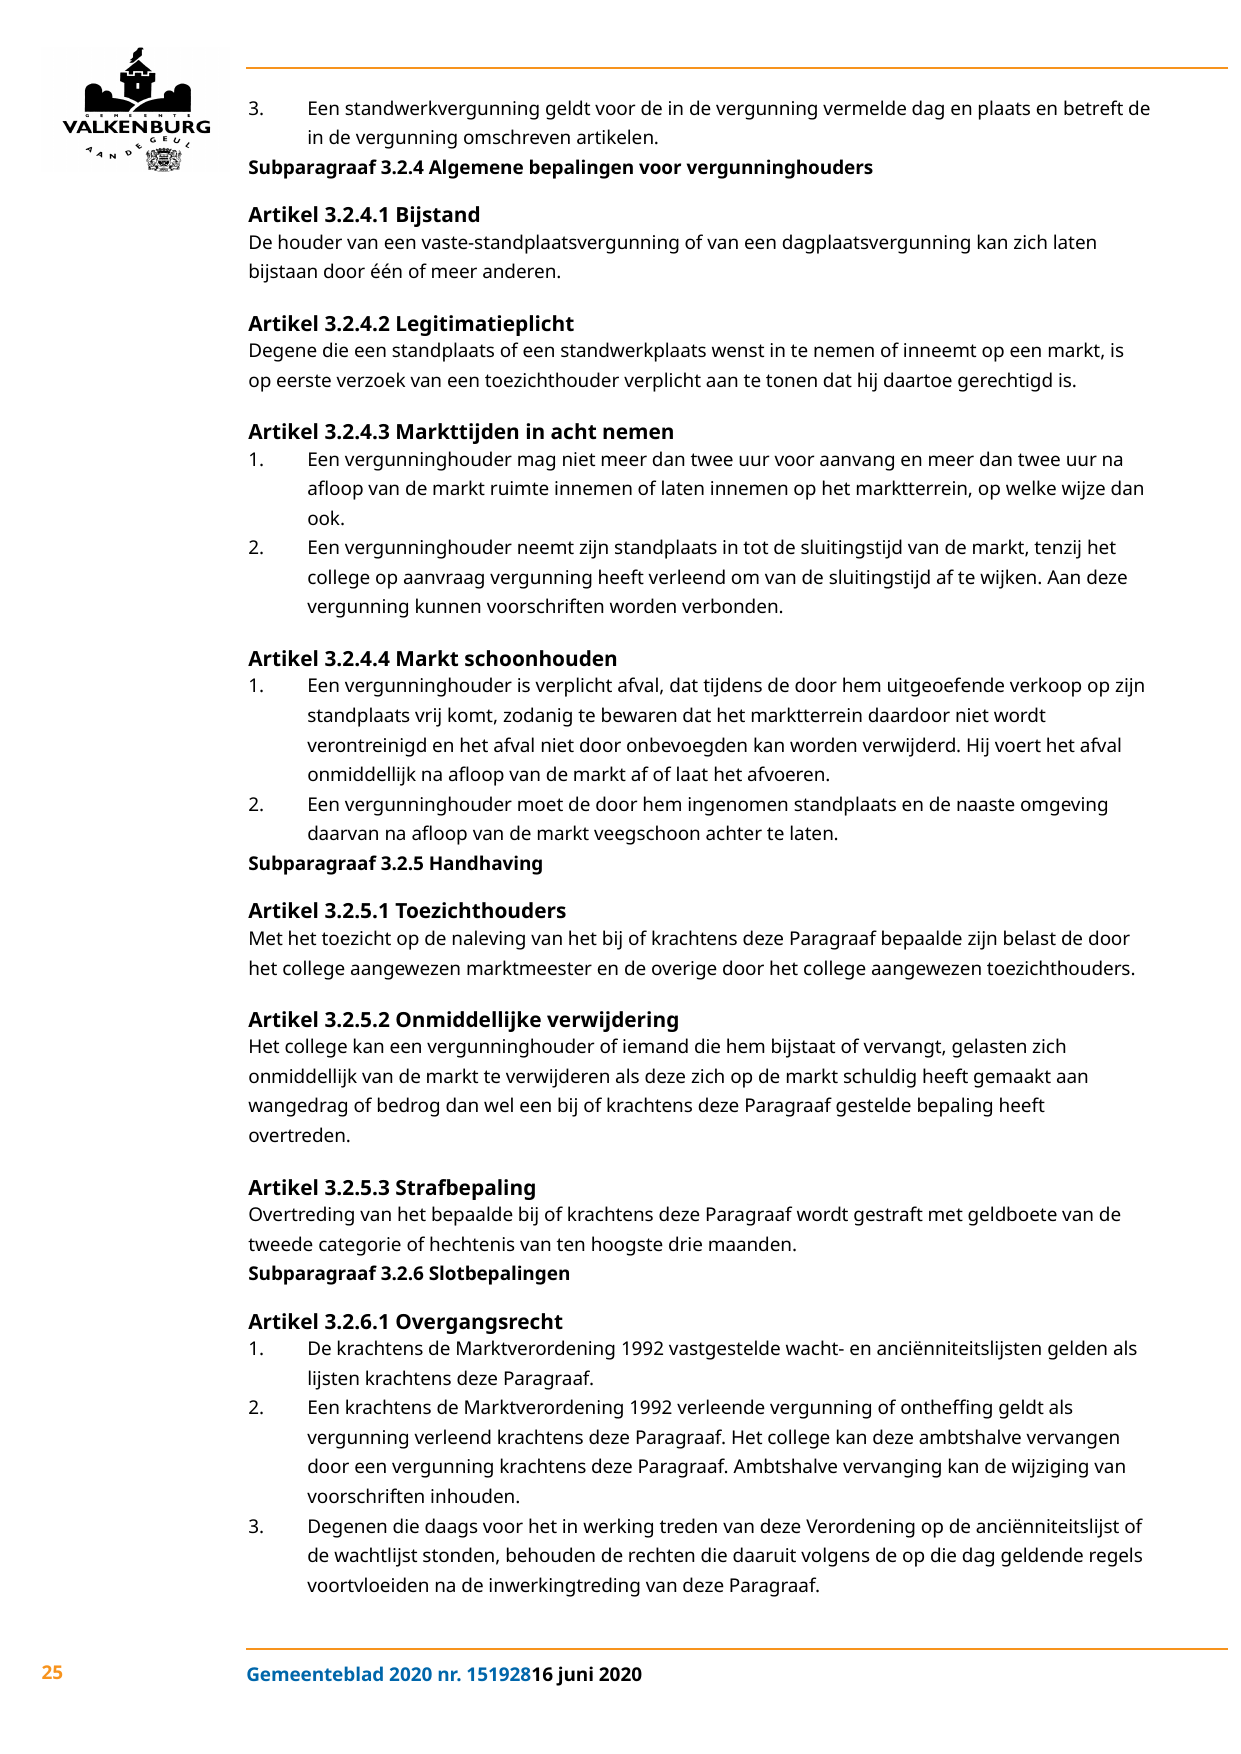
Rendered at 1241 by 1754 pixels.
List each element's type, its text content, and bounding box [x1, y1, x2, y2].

text Met het toezicht op de naleving van het bij of krachtens deze Paragraaf bepaalde zijn belast de door het college aangewezen marktmeester en de overige door het college aangewezen toezichthouders. [248, 925, 1152, 980]
text Degene die een standplaats of een standwerkplaats wenst in te nemen of inneemt op een markt, is op eerste verzoek van een toezichthouder verplicht aan te tonen dat hij daartoe gerechtigd is. [248, 337, 1152, 393]
text Artikel 3.2.4.2 Legitimatieplicht [248, 309, 1152, 337]
text Subparagraaf 3.2.6 Slotbepalingen [248, 1260, 1152, 1286]
text Artikel 3.2.4.4 Markt schoonhouden [248, 644, 1152, 673]
text Artikel 3.2.6.1 Overgangsrecht [248, 1307, 1152, 1335]
list Een vergunninghouder moet de door hem ingenomen standplaats en de naaste omgeving daarvan na afloop van de markt veegschoon achter te laten. [248, 791, 1152, 846]
text Artikel 3.2.4.3 Markttijden in acht nemen [248, 417, 1152, 446]
text Artikel 3.2.5.2 Onmiddellijke verwijdering [248, 1005, 1152, 1033]
text Artikel 3.2.5.3 Strafbepaling [248, 1173, 1152, 1201]
text Artikel 3.2.4.1 Bijstand [248, 201, 1152, 229]
text Het college kan een vergunninghouder of iemand die hem bijstaat of vervangt, gelasten zich onmiddellijk van de markt te verwijderen als deze zich op de markt schuldig heeft gemaakt aan wangedrag of bedrog dan wel een bij of krachtens deze Paragraaf gestelde bepaling heeft overtreden. [248, 1033, 1152, 1148]
text Subparagraaf 3.2.5 Handhaving [248, 850, 1152, 876]
text De houder van een vaste-standplaatsvergunning of van een dagplaatsvergunning kan zich laten bijstaan door één of meer anderen. [248, 229, 1152, 284]
picture [41, 47, 231, 172]
list Een vergunninghouder is verplicht afval, dat tijdens de door hem uitgeoefende verkoop op zijn standplaats vrij komt, zodanig te bewaren dat het marktterrein daardoor niet wordt verontreinigd en het afval niet door onbevoegden kan worden verwijderd. Hij voert het afval onmiddellijk na afloop van de markt af of laat het afvoeren. [248, 673, 1152, 787]
text Overtreding van het bepaalde bij of krachtens deze Paragraaf wordt gestraft met geldboete van de tweede categorie of hechtenis van ten hoogste drie maanden. [248, 1201, 1152, 1256]
list De krachtens de Marktverordening 1992 vastgestelde wacht- en anciënniteitslijsten gelden als lijsten krachtens deze Paragraaf. [248, 1335, 1152, 1391]
text Artikel 3.2.5.1 Toezichthouders [248, 897, 1152, 925]
list Een standwerkvergunning geldt voor de in de vergunning vermelde dag en plaats en betreft de in de vergunning omschreven artikelen. [248, 95, 1152, 150]
list Een krachtens de Marktverordening 1992 verleende vergunning of ontheffing geldt als vergunning verleend krachtens deze Paragraaf. Het college kan deze ambtshalve vervangen door een vergunning krachtens deze Paragraaf. Ambtshalve vervanging kan de wijziging van voorschriften inhouden. [248, 1394, 1152, 1509]
list Een vergunninghouder neemt zijn standplaats in tot de sluitingstijd van de markt, tenzij het college op aanvraag vergunning heeft verleend om van de sluitingstijd af te wijken. Aan deze vergunning kunnen voorschriften worden verbonden. [248, 534, 1152, 619]
list Degenen die daags voor het in werking treden van deze Verordening op de anciënniteitslijst of de wachtlijst stonden, behouden de rechten die daaruit volgens de op die dag geldende regels voortvloeiden na de inwerkingtreding van deze Paragraaf. [248, 1513, 1152, 1598]
list Een vergunninghouder mag niet meer dan twee uur voor aanvang en meer dan twee uur na afloop van de markt ruimte innemen of laten innemen op het marktterrein, op welke wijze dan ook. [248, 446, 1152, 531]
text Subparagraaf 3.2.4 Algemene bepalingen voor vergunninghouders [248, 154, 1152, 180]
